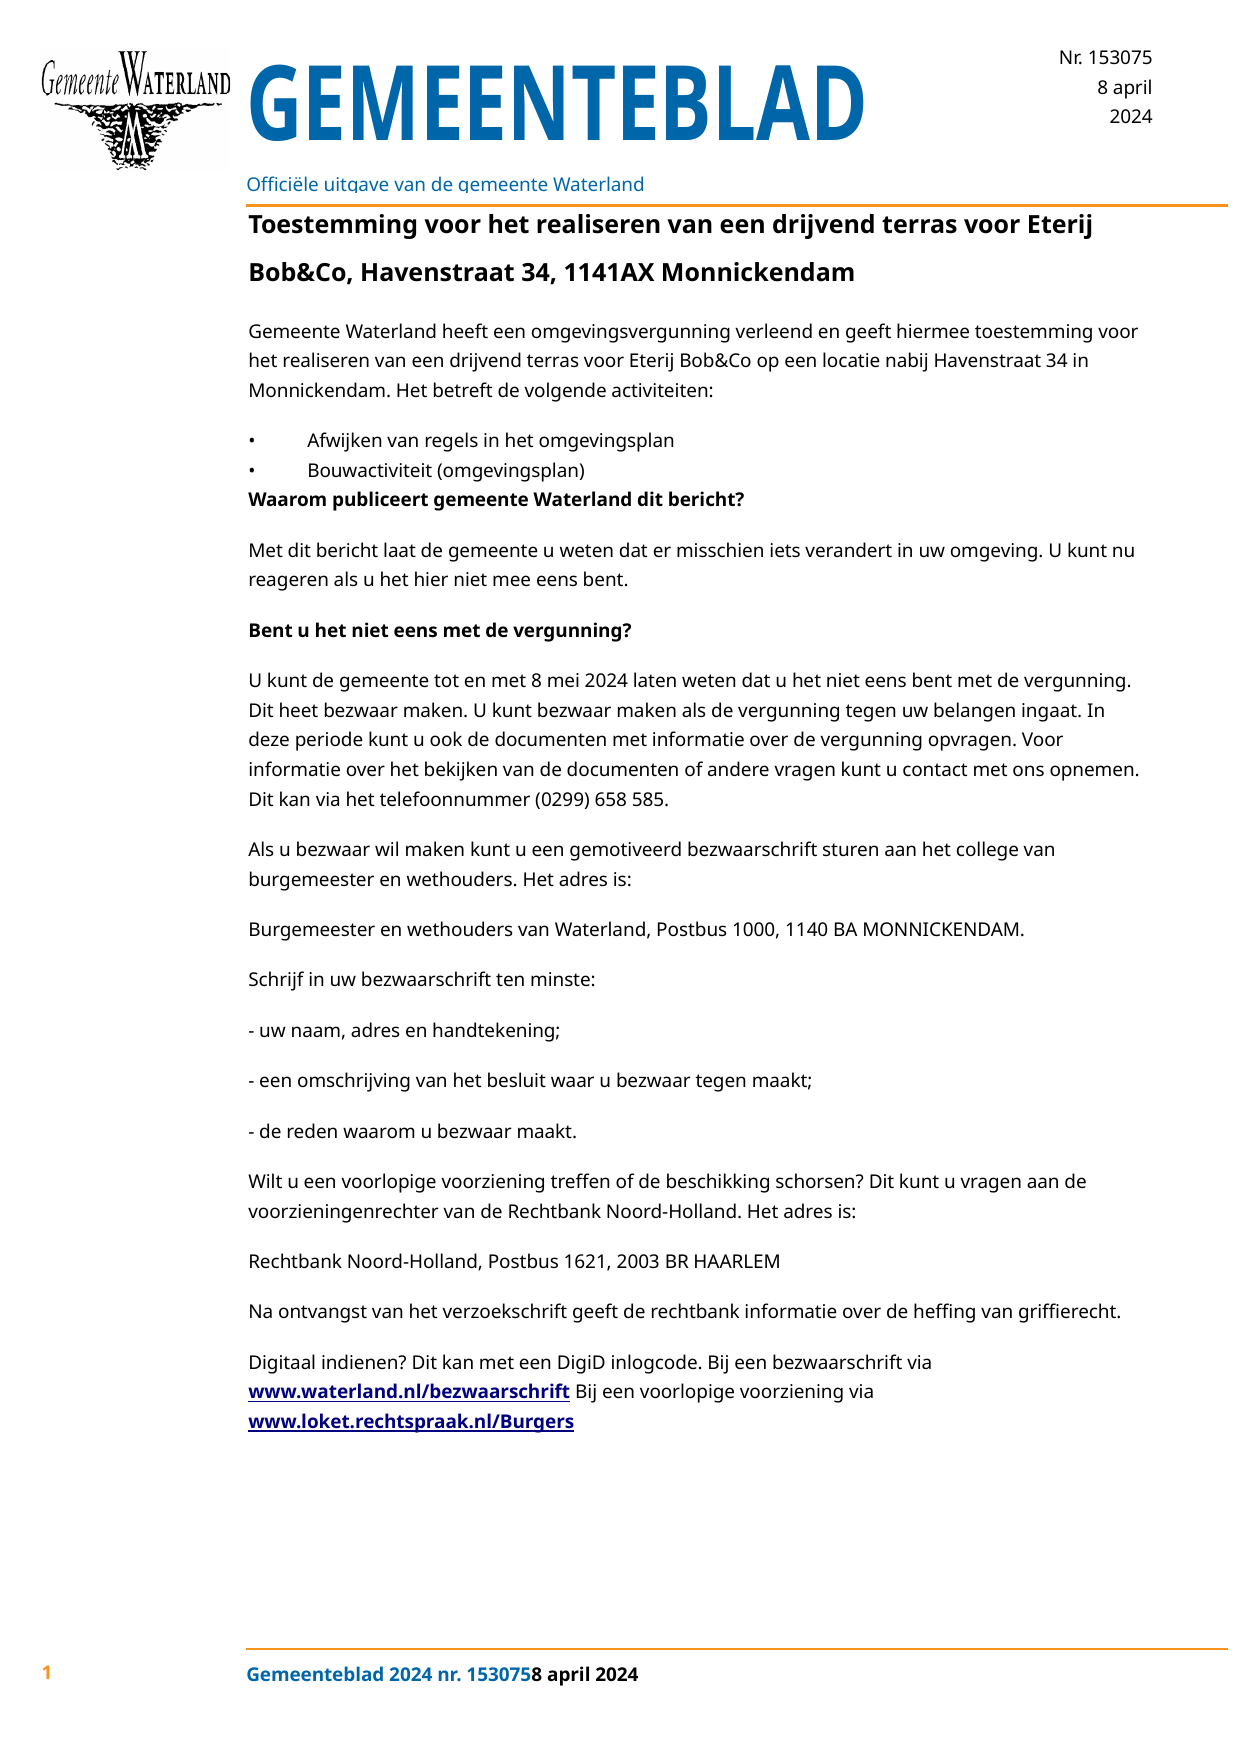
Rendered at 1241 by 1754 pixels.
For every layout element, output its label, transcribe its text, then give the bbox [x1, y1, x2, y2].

text Als u bezwaar wil maken kunt u een gemotiveerd bezwaarschrift sturen aan het college van burgemeester en wethouders. Het adres is: [248, 836, 1152, 892]
text Na ontvangst van het verzoekschrift geeft de rechtbank informatie over de heffing van griffierecht. [248, 1299, 1152, 1324]
text Toestemming voor het realiseren van een drijvend terras voor Eterij Bob&Co, Havenstraat 34, 1141AX Monnickendam [248, 207, 1152, 288]
text - uw naam, adres en handtekening; [248, 1017, 1152, 1043]
text Waarom publiceert gemeente Waterland dit bericht? [248, 487, 1152, 512]
list Afwijken van regels in het omgevingsplan [248, 427, 1152, 453]
text Wilt u een voorlopige voorziening treffen of de beschikking schorsen? Dit kunt u vragen aan de voorzieningenrechter van de Rechtbank Noord-Holland. Het adres is: [248, 1168, 1152, 1224]
text Met dit bericht laat de gemeente u weten dat er misschien iets verandert in uw omgeving. U kunt nu reageren als u het hier niet mee eens bent. [248, 537, 1152, 592]
text Burgemeester en wethouders van Waterland, Postbus 1000, 1140 BA MONNICKENDAM. [248, 916, 1152, 942]
picture [41, 47, 231, 172]
text U kunt de gemeente tot en met 8 mei 2024 laten weten dat u het niet eens bent met de vergunning. Dit heet bezwaar maken. U kunt bezwaar maken als de vergunning tegen uw belangen ingaat. In deze periode kunt u ook de documenten met informatie over de vergunning opvragen. Voor informatie over het bekijken van de documenten of andere vragen kunt u contact met ons opnemen. Dit kan via het telefoonnummer (0299) 658 585. [248, 667, 1152, 812]
text Rechtbank Noord-Holland, Postbus 1621, 2003 BR HAARLEM [248, 1248, 1152, 1274]
text Bent u het niet eens met de vergunning? [248, 617, 1152, 643]
list Bouwactiviteit (omgevingsplan) [248, 457, 1152, 483]
text Gemeente Waterland heeft een omgevingsvergunning verleend en geeft hiermee toestemming voor het realiseren van een drijvend terras voor Eterij Bob&Co op een locatie nabij Havenstraat 34 in Monnickendam. Het betreft de volgende activiteiten: [248, 318, 1152, 403]
text - de reden waarom u bezwaar maakt. [248, 1118, 1152, 1144]
text Digitaal indienen? Dit kan met een DigiD inlogcode. Bij een bezwaarschrift via www.waterland.nl/bezwaarschrift Bij een voorlopige voorziening via www.loket.rechtspraak.nl/Burgers [248, 1349, 1152, 1434]
text - een omschrijving van het besluit waar u bezwaar tegen maakt; [248, 1067, 1152, 1093]
text Schrijf in uw bezwaarschrift ten minste: [248, 967, 1152, 992]
